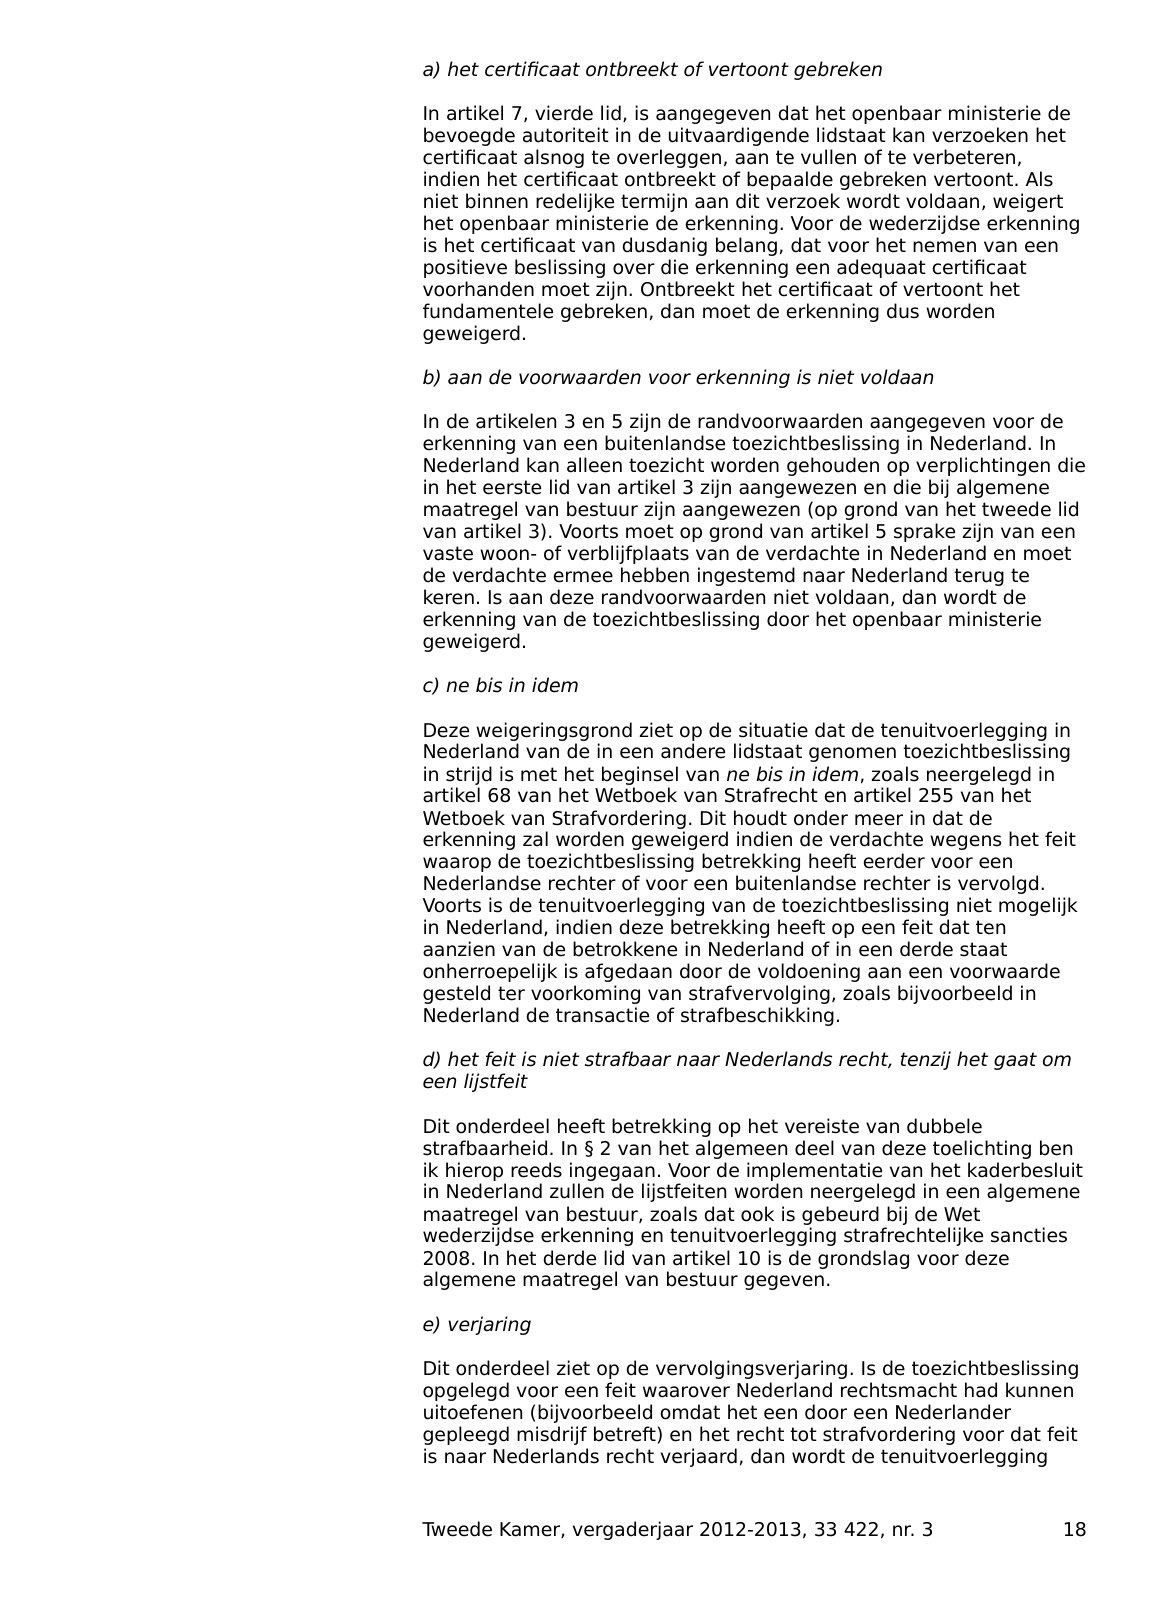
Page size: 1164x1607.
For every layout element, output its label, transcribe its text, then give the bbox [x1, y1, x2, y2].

text Dit onderdeel ziet op de vervolgingsverjaring. Is de toezichtbeslissing opgelegd voor een feit waarover Nederland rechtsmacht had kunnen uitoefenen (bijvoorbeeld omdat het een door een Nederlander gepleegd misdrijf betreft) en het recht tot strafvordering voor dat feit is naar Nederlands recht verjaard, dan wordt de tenuitvoerlegging [422, 1358, 1087, 1468]
subtitle d) het feit is niet strafbaar naar Nederlands recht, tenzij het gaat om een lijstfeit [422, 1049, 1087, 1093]
text In artikel 7, vierde lid, is aangegeven dat het openbaar ministerie de bevoegde autoriteit in de uitvaardigende lidstaat kan verzoeken het certificaat alsnog te overleggen, aan te vullen of te verbeteren, indien het certificaat ontbreekt of bepaalde gebreken vertoont. Als niet binnen redelijke termijn aan dit verzoek wordt voldaan, weigert het openbaar ministerie de erkenning. Voor de wederzijdse erkenning is het certificaat van dusdanig belang, dat voor het nemen van een positieve beslissing over die erkenning een adequaat certificaat voorhanden moet zijn. Ontbreekt het certificaat of vertoont het fundamentele gebreken, dan moet de erkenning dus worden geweigerd. [422, 103, 1087, 345]
subtitle a) het certificaat ontbreekt of vertoont gebreken [422, 59, 1087, 81]
subtitle e) verjaring [422, 1313, 1087, 1336]
text Dit onderdeel heeft betrekking op het vereiste van dubbele strafbaarheid. In § 2 van het algemeen deel van deze toelichting ben ik hierop reeds ingegaan. Voor de implementatie van het kaderbesluit in Nederland zullen de lijstfeiten worden neergelegd in een algemene maatregel van bestuur, zoals dat ook is gebeurd bij de Wet wederzijdse erkenning en tenuitvoerlegging strafrechtelijke sancties 2008. In het derde lid van artikel 10 is de grondslag voor deze algemene maatregel van bestuur gegeven. [422, 1116, 1087, 1291]
text In de artikelen 3 en 5 zijn de randvoorwaarden aangegeven voor de erkenning van een buitenlandse toezichtbeslissing in Nederland. In Nederland kan alleen toezicht worden gehouden op verplichtingen die in het eerste lid van artikel 3 zijn aangewezen en die bij algemene maatregel van bestuur zijn aangewezen (op grond van het tweede lid van artikel 3). Voorts moet op grond van artikel 5 sprake zijn van een vaste woon- of verblijfplaats van de verdachte in Nederland en moet de verdachte ermee hebben ingestemd naar Nederland terug te keren. Is aan deze randvoorwaarden niet voldaan, dan wordt de erkenning van de toezichtbeslissing door het openbaar ministerie geweigerd. [422, 411, 1087, 653]
text Deze weigeringsgrond ziet op de situatie dat de tenuitvoerlegging in Nederland van de in een andere lidstaat genomen toezichtbeslissing in strijd is met het beginsel van ne bis in idem, zoals neergelegd in artikel 68 van het Wetboek van Strafrecht en artikel 255 van het Wetboek van Strafvordering. Dit houdt onder meer in dat de erkenning zal worden geweigerd indien de verdachte wegens het feit waarop de toezichtbeslissing betrekking heeft eerder voor een Nederlandse rechter of voor een buitenlandse rechter is vervolgd. Voorts is de tenuitvoerlegging van de toezichtbeslissing niet mogelijk in Nederland, indien deze betrekking heeft op een feit dat ten aanzien van de betrokkene in Nederland of in een derde staat onherroepelijk is afgedaan door de voldoening aan een voorwaarde gesteld ter voorkoming van strafvervolging, zoals bijvoorbeeld in Nederland de transactie of strafbeschikking. [422, 719, 1087, 1027]
subtitle c) ne bis in idem [422, 675, 1087, 697]
subtitle b) aan de voorwaarden voor erkenning is niet voldaan [422, 367, 1087, 389]
